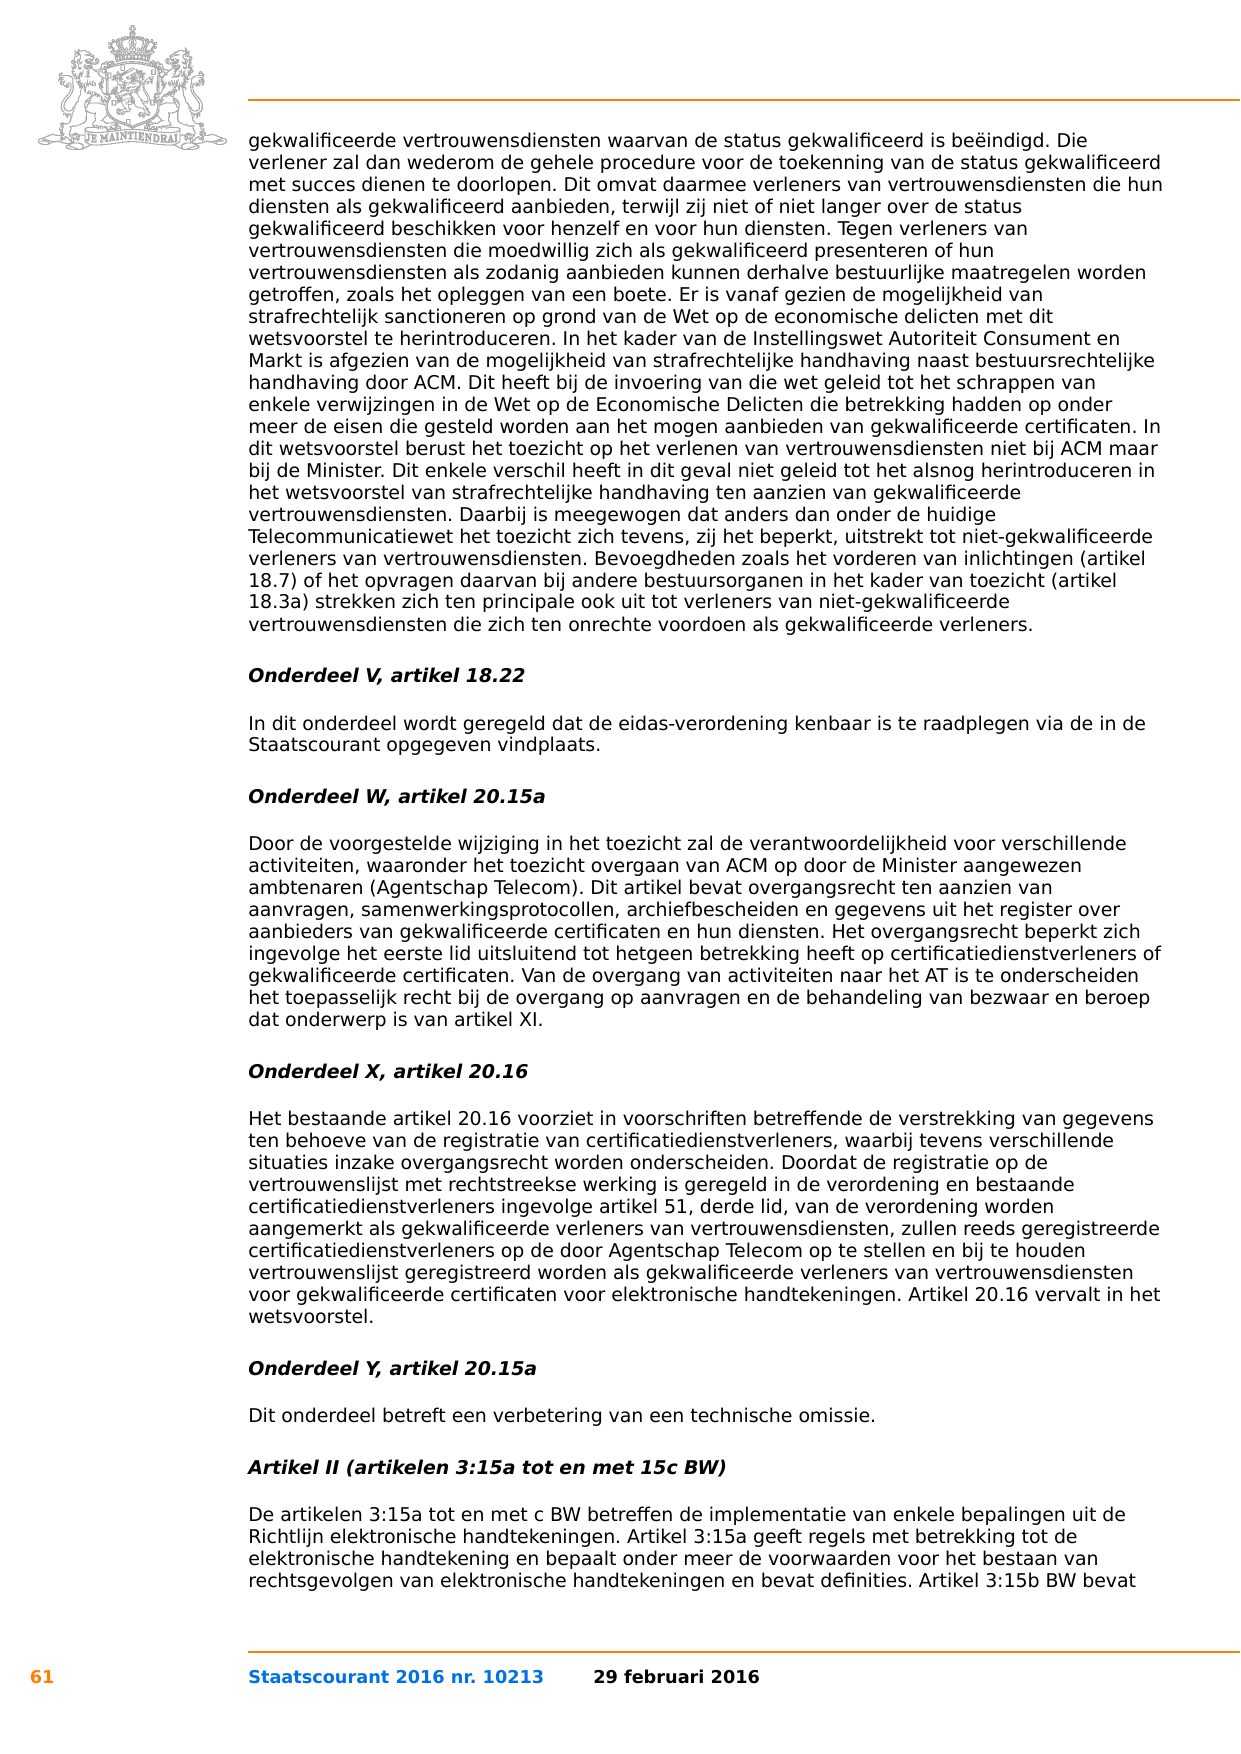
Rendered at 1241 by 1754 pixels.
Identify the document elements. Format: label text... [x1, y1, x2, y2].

subtitle Onderdeel Y, artikel 20.15a [248, 1358, 1163, 1380]
subtitle Onderdeel V, artikel 18.22 [248, 665, 1163, 687]
text De artikelen 3:15a tot en met c BW betreffen de implementatie van enkele bepalingen uit de Richtlijn elektronische handtekeningen. Artikel 3:15a geeft regels met betrekking tot de elektronische handtekening en bepaalt onder meer de voorwaarden voor het bestaan van rechtsgevolgen van elektronische handtekeningen en bevat definities. Artikel 3:15b BW bevat [248, 1504, 1163, 1592]
subtitle Onderdeel W, artikel 20.15a [248, 786, 1163, 808]
text Door de voorgestelde wijziging in het toezicht zal de verantwoordelijkheid voor verschillende activiteiten, waaronder het toezicht overgaan van ACM op door de Minister aangewezen ambtenaren (Agentschap Telecom). Dit artikel bevat overgangsrecht ten aanzien van aanvragen, samenwerkingsprotocollen, archiefbescheiden en gegevens uit het register over aanbieders van gekwalificeerde certificaten en hun diensten. Het overgangsrecht beperkt zich ingevolge het eerste lid uitsluitend tot hetgeen betrekking heeft op certificatiedienstverleners of gekwalificeerde certificaten. Van de overgang van activiteiten naar het AT is te onderscheiden het toepasselijk recht bij de overgang op aanvragen en de behandeling van bezwaar en beroep dat onderwerp is van artikel XI. [248, 833, 1163, 1031]
subtitle Artikel II (artikelen 3:15a tot en met 15c BW) [248, 1457, 1163, 1479]
text gekwalificeerde vertrouwensdiensten waarvan de status gekwalificeerd is beëindigd. Die verlener zal dan wederom de gehele procedure voor de toekenning van de status gekwalificeerd met succes dienen te doorlopen. Dit omvat daarmee verleners van vertrouwensdiensten die hun diensten als gekwalificeerd aanbieden, terwijl zij niet of niet langer over de status gekwalificeerd beschikken voor henzelf en voor hun diensten. Tegen verleners van vertrouwensdiensten die moedwillig zich als gekwalificeerd presenteren of hun vertrouwensdiensten als zodanig aanbieden kunnen derhalve bestuurlijke maatregelen worden getroffen, zoals het opleggen van een boete. Er is vanaf gezien de mogelijkheid van strafrechtelijk sanctioneren op grond van de Wet op de economische delicten met dit wetsvoorstel te herintroduceren. In het kader van de Instellingswet Autoriteit Consument en Markt is afgezien van de mogelijkheid van strafrechtelijke handhaving naast bestuursrechtelijke handhaving door ACM. Dit heeft bij de invoering van die wet geleid tot het schrappen van enkele verwijzingen in de Wet op de Economische Delicten die betrekking hadden op onder meer de eisen die gesteld worden aan het mogen aanbieden van gekwalificeerde certificaten. In dit wetsvoorstel berust het toezicht op het verlenen van vertrouwensdiensten niet bij ACM maar bij de Minister. Dit enkele verschil heeft in dit geval niet geleid tot het alsnog herintroduceren in het wetsvoorstel van strafrechtelijke handhaving ten aanzien van gekwalificeerde vertrouwensdiensten. Daarbij is meegewogen dat anders dan onder de huidige Telecommunicatiewet het toezicht zich tevens, zij het beperkt, uitstrekt tot niet-gekwalificeerde verleners van vertrouwensdiensten. Bevoegdheden zoals het vorderen van inlichtingen (artikel 18.7) of het opvragen daarvan bij andere bestuursorganen in het kader van toezicht (artikel 18.3a) strekken zich ten principale ook uit tot verleners van niet-gekwalificeerde vertrouwensdiensten die zich ten onrechte voordoen als gekwalificeerde verleners. [248, 130, 1163, 635]
picture [38, 25, 227, 150]
text Het bestaande artikel 20.16 voorziet in voorschriften betreffende de verstrekking van gegevens ten behoeve van de registratie van certificatiedienstverleners, waarbij tevens verschillende situaties inzake overgangsrecht worden onderscheiden. Doordat de registratie op de vertrouwenslijst met rechtstreekse werking is geregeld in de verordening en bestaande certificatiedienstverleners ingevolge artikel 51, derde lid, van de verordening worden aangemerkt als gekwalificeerde verleners van vertrouwensdiensten, zullen reeds geregistreerde certificatiedienstverleners op de door Agentschap Telecom op te stellen en bij te houden vertrouwenslijst geregistreerd worden als gekwalificeerde verleners van vertrouwensdiensten voor gekwalificeerde certificaten voor elektronische handtekeningen. Artikel 20.16 vervalt in het wetsvoorstel. [248, 1108, 1163, 1328]
subtitle Onderdeel X, artikel 20.16 [248, 1061, 1163, 1083]
text In dit onderdeel wordt geregeld dat de eidas-verordening kenbaar is te raadplegen via de in de Staatscourant opgegeven vindplaats. [248, 712, 1163, 756]
text Dit onderdeel betreft een verbetering van een technische omissie. [248, 1405, 1163, 1427]
